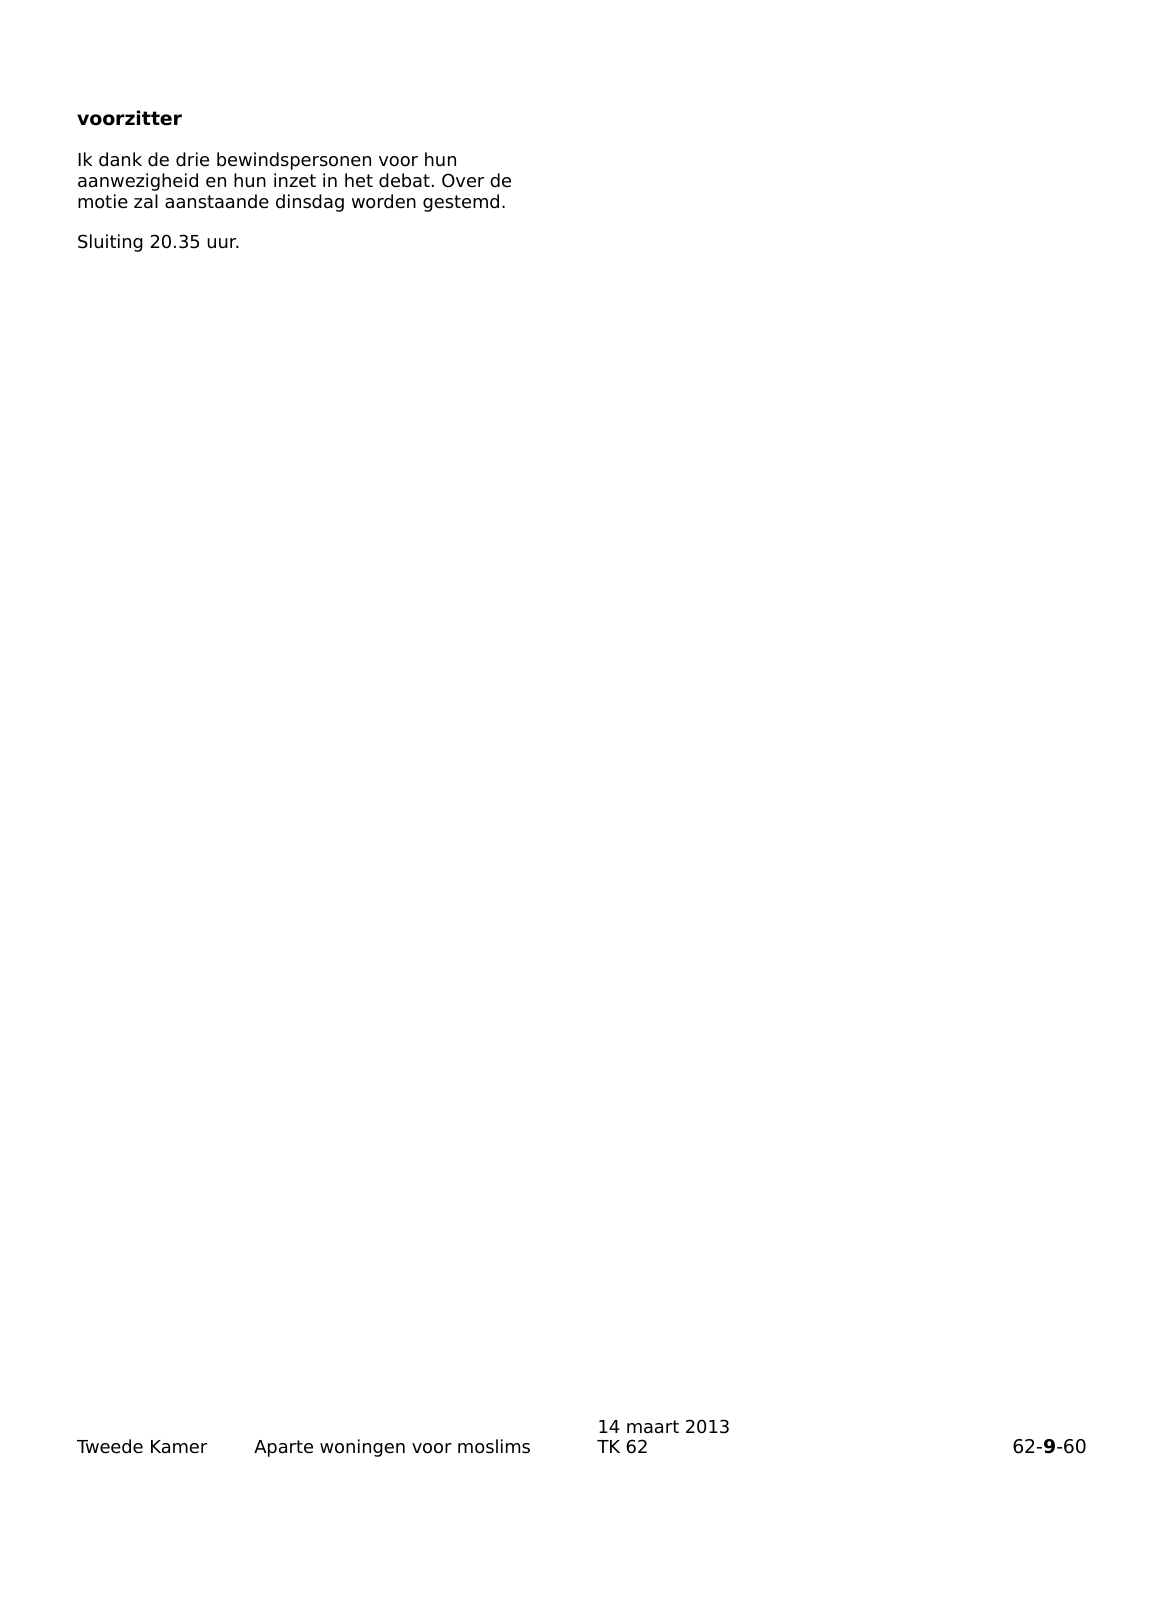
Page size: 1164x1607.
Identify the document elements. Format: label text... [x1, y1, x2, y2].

text Sluiting 20.35 uur. [77, 232, 567, 253]
text Ik dank de drie bewindspersonen voor hun aanwezigheid en hun inzet in het debat. Over de motie zal aanstaande dinsdag worden gestemd. [77, 150, 567, 212]
